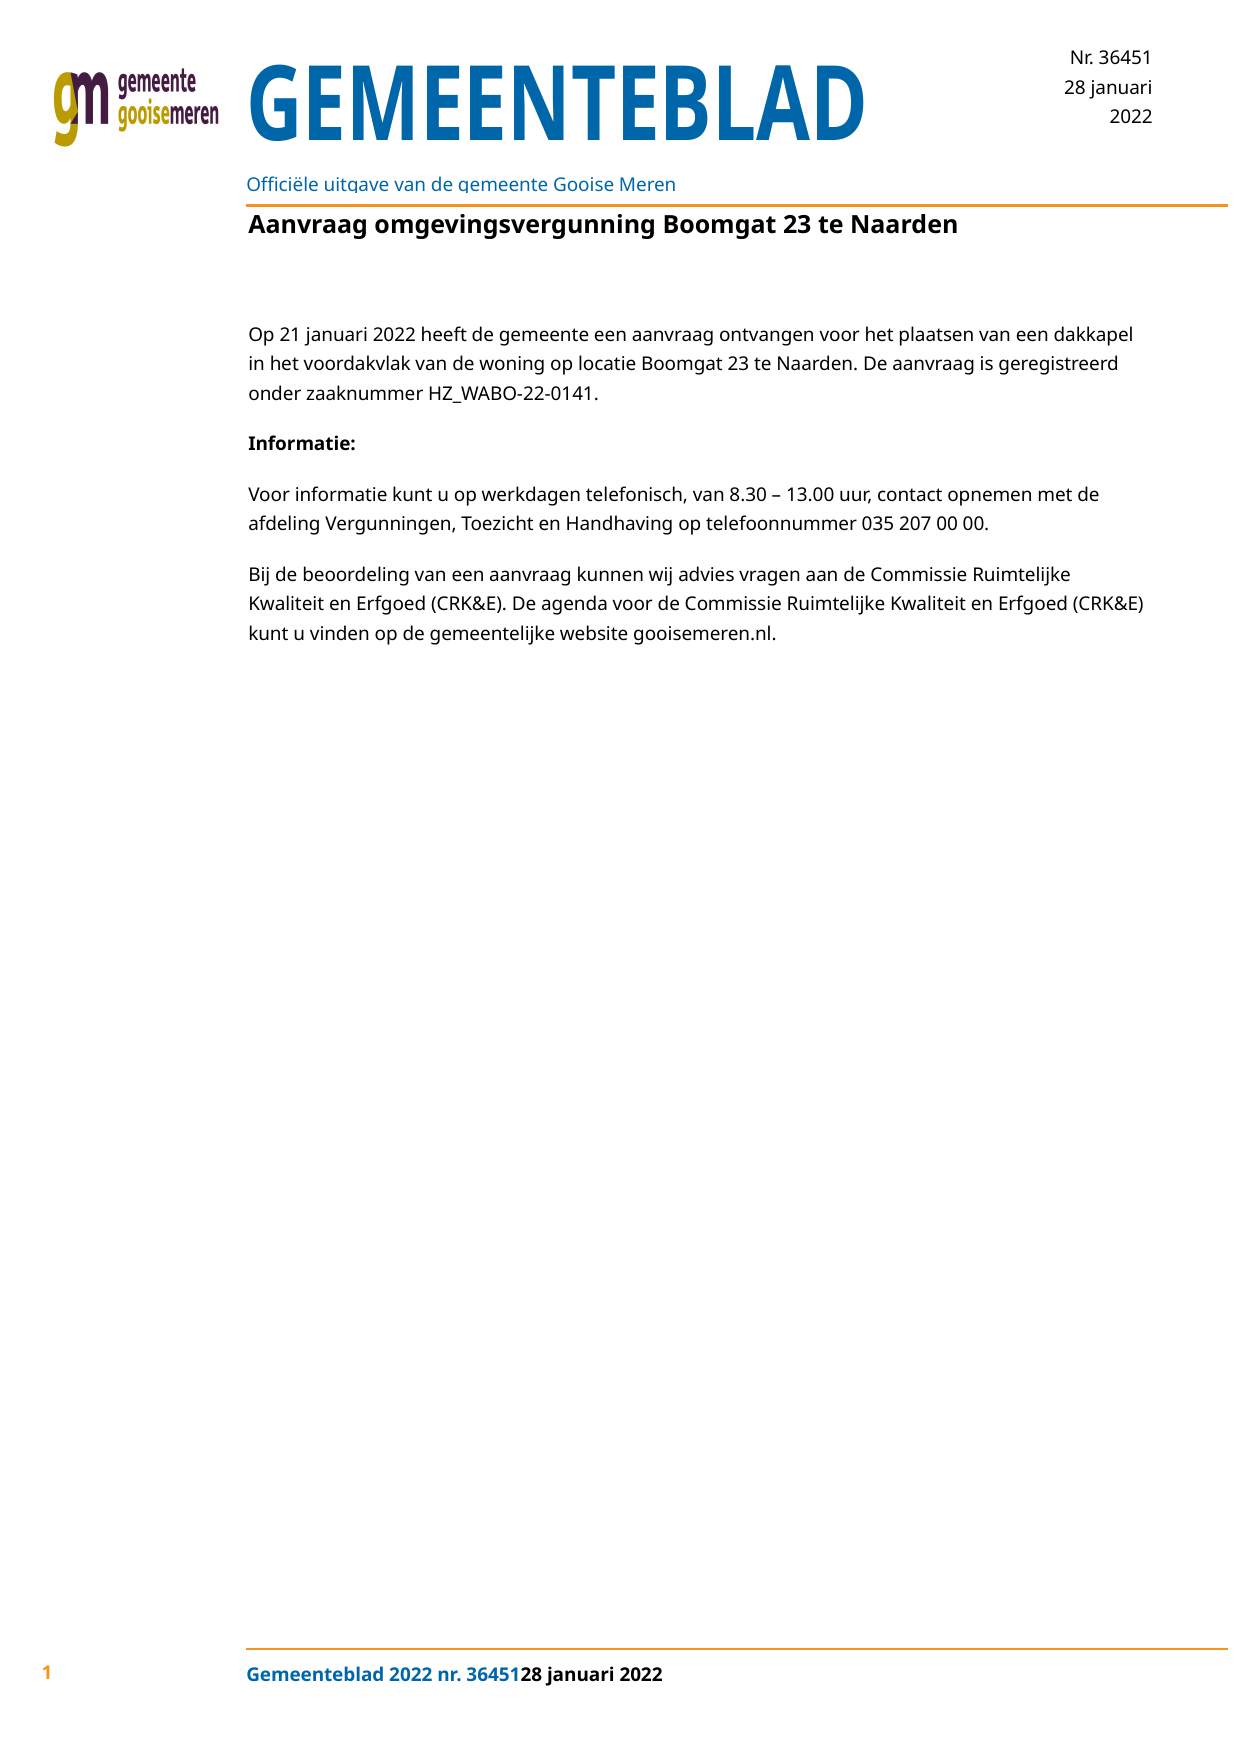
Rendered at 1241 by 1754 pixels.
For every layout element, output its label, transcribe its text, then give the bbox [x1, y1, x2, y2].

text Bij de beoordeling van een aanvraag kunnen wij advies vragen aan de Commissie Ruimtelijke Kwaliteit en Erfgoed (CRK&E). De agenda voor de Commissie Ruimtelijke Kwaliteit en Erfgoed (CRK&E) kunt u vinden op de gemeentelijke website gooisemeren.nl. [248, 561, 1152, 646]
text Voor informatie kunt u op werkdagen telefonisch, van 8.30 – 13.00 uur, contact opnemen met de afdeling Vergunningen, Toezicht en Handhaving op telefoonnummer 035 207 00 00. [248, 481, 1152, 536]
text Aanvraag omgevingsvergunning Boomgat 23 te Naarden [248, 207, 1152, 241]
text Op 21 januari 2022 heeft de gemeente een aanvraag ontvangen voor het plaatsen van een dakkapel in het voordakvlak van de woning op locatie Boomgat 23 te Naarden. De aanvraag is geregistreerd onder zaaknummer HZ_WABO-22-0141. [248, 321, 1152, 406]
text Informatie: [248, 430, 1152, 456]
picture [41, 47, 231, 172]
